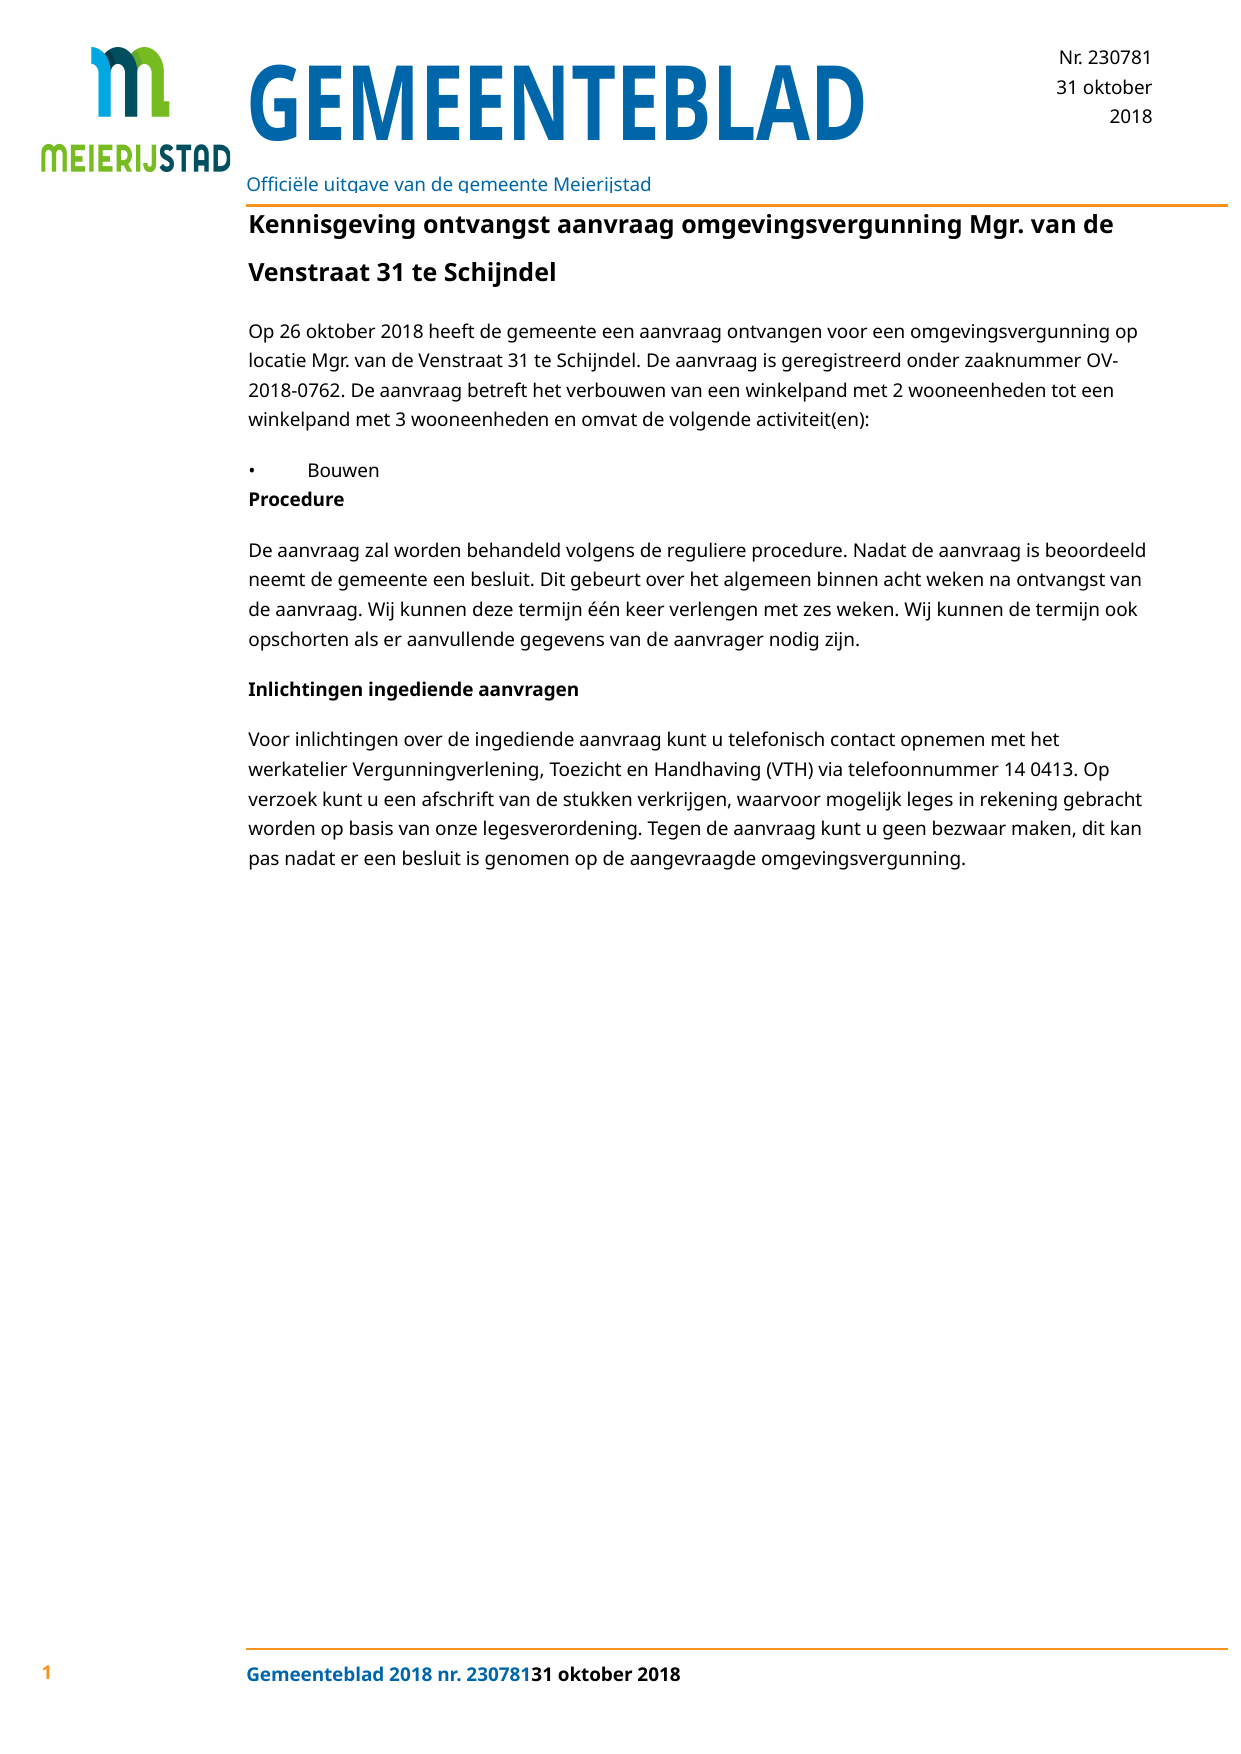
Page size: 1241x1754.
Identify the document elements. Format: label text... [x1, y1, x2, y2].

picture [41, 47, 231, 172]
text Op 26 oktober 2018 heeft de gemeente een aanvraag ontvangen voor een omgevingsvergunning op locatie Mgr. van de Venstraat 31 te Schijndel. De aanvraag is geregistreerd onder zaaknummer OV-2018-0762. De aanvraag betreft het verbouwen van een winkelpand met 2 wooneenheden tot een winkelpand met 3 wooneenheden en omvat de volgende activiteit(en): [248, 318, 1152, 432]
text Kennisgeving ontvangst aanvraag omgevingsvergunning Mgr. van de Venstraat 31 te Schijndel [248, 207, 1152, 288]
text De aanvraag zal worden behandeld volgens de reguliere procedure. Nadat de aanvraag is beoordeeld neemt de gemeente een besluit. Dit gebeurt over het algemeen binnen acht weken na ontvangst van de aanvraag. Wij kunnen deze termijn één keer verlengen met zes weken. Wij kunnen de termijn ook opschorten als er aanvullende gegevens van de aanvrager nodig zijn. [248, 537, 1152, 652]
text Voor inlichtingen over de ingediende aanvraag kunt u telefonisch contact opnemen met het werkatelier Vergunningverlening, Toezicht en Handhaving (VTH) via telefoonnummer 14 0413. Op verzoek kunt u een afschrift van de stukken verkrijgen, waarvoor mogelijk leges in rekening gebracht worden op basis van onze legesverordening. Tegen de aanvraag kunt u geen bezwaar maken, dit kan pas nadat er een besluit is genomen op de aangevraagde omgevingsvergunning. [248, 727, 1152, 871]
text Procedure [248, 487, 1152, 512]
text Inlichtingen ingediende aanvragen [248, 676, 1152, 702]
list Bouwen [248, 457, 1152, 483]
